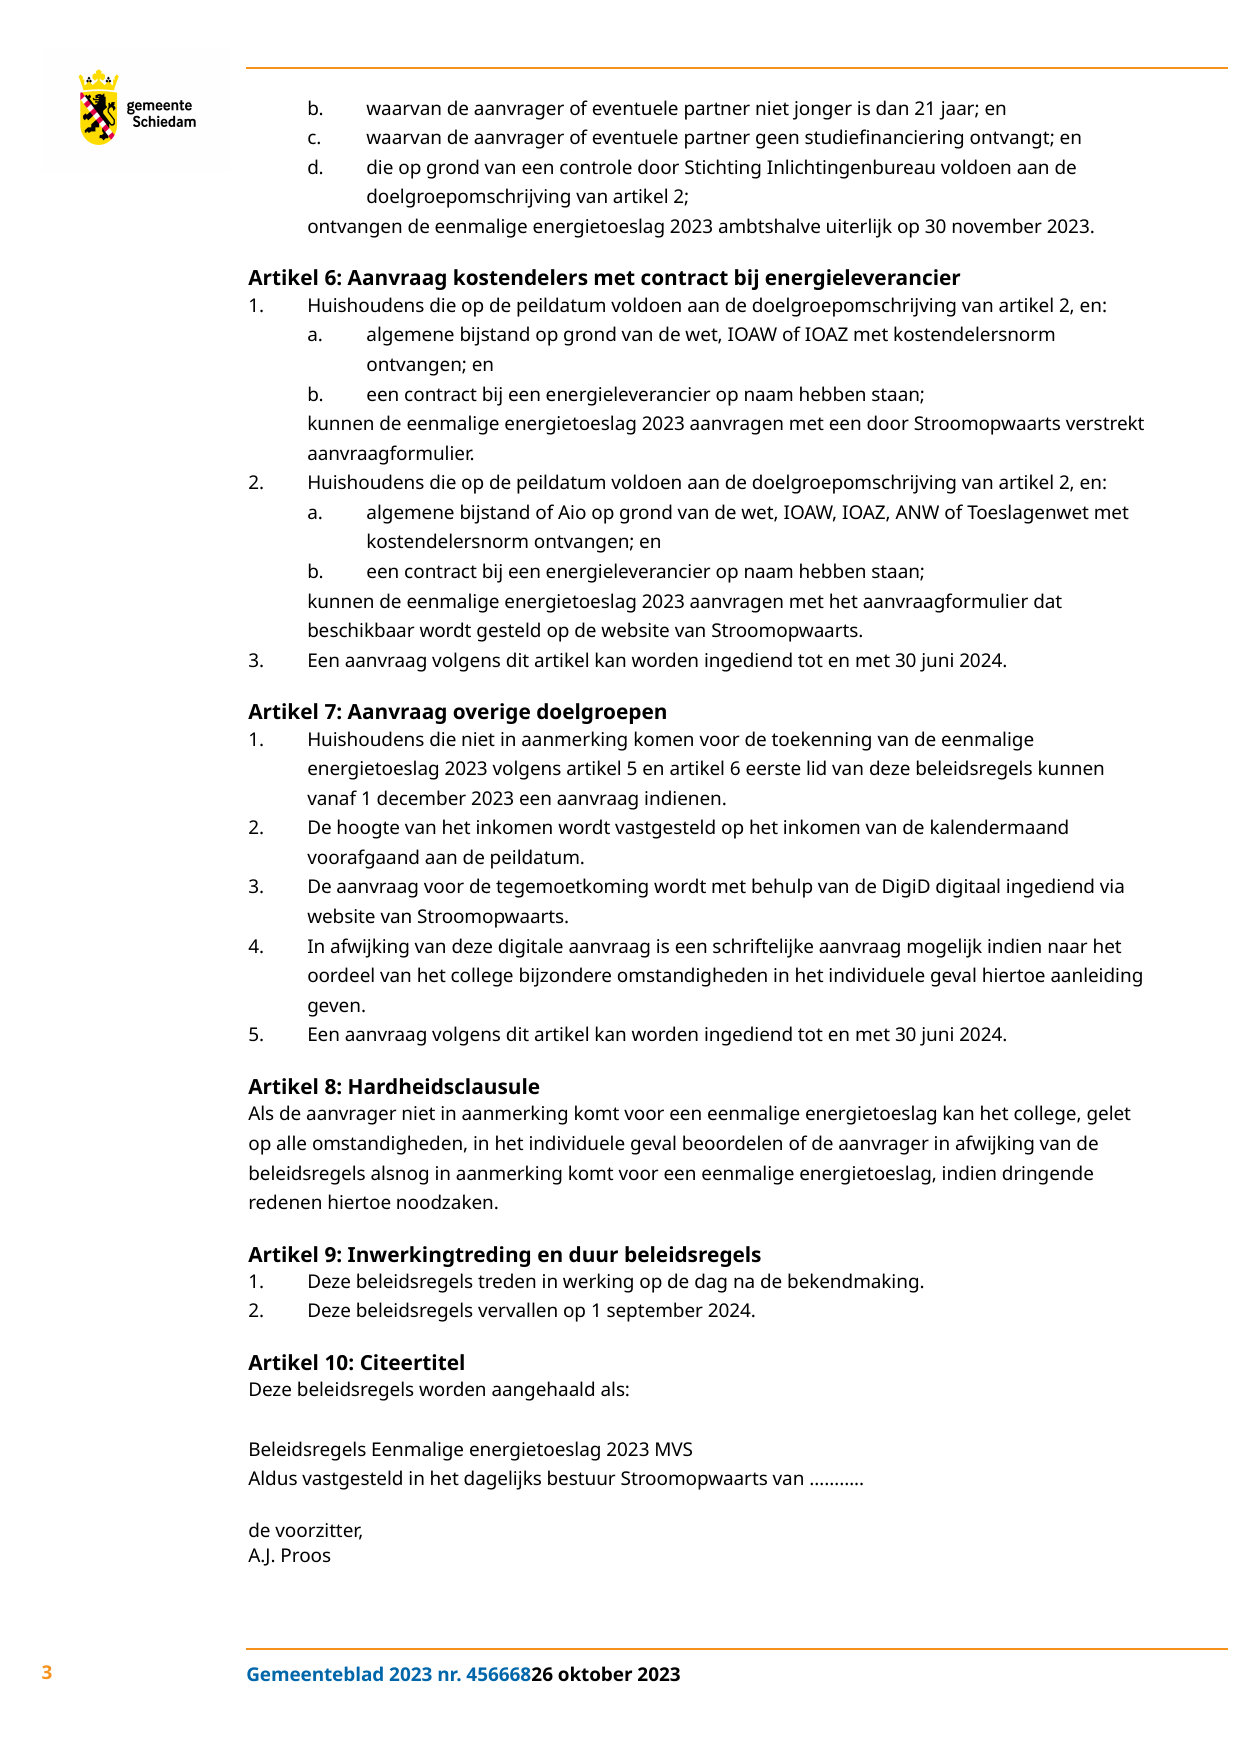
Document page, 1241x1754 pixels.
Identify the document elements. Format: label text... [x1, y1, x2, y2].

text de voorzitter, [248, 1517, 1152, 1542]
text Artikel 9: Inwerkingtreding en duur beleidsregels [248, 1240, 1152, 1268]
list waarvan de aanvrager of eventuele partner geen studiefinanciering ontvangt; en [307, 124, 1152, 150]
text Als de aanvrager niet in aanmerking komt voor een eenmalige energietoeslag kan het college, gelet op alle omstandigheden, in het individuele geval beoordelen of de aanvrager in afwijking van de beleidsregels alsnog in aanmerking komt voor een eenmalige energietoeslag, indien dringende redenen hiertoe noodzaken. [248, 1101, 1152, 1215]
text Artikel 6: Aanvraag kostendelers met contract bij energieleverancier [248, 263, 1152, 292]
list een contract bij een energieleverancier op naam hebben staan; [307, 558, 1152, 584]
list die op grond van een controle door Stichting Inlichtingenbureau voldoen aan de doelgroepomschrijving van artikel 2; [307, 154, 1152, 209]
list Een aanvraag volgens dit artikel kan worden ingediend tot en met 30 juni 2024. [248, 1022, 1152, 1047]
list Huishoudens die op de peildatum voldoen aan de doelgroepomschrijving van artikel 2, en: [248, 292, 1152, 318]
list kunnen de eenmalige energietoeslag 2023 aanvragen met het aanvraagformulier dat beschikbaar wordt gesteld op de website van Stroomopwaarts. [248, 588, 1152, 643]
text Artikel 7: Aanvraag overige doelgroepen [248, 697, 1152, 726]
text Beleidsregels Eenmalige energietoeslag 2023 MVS [248, 1436, 1152, 1461]
text Aldus vastgesteld in het dagelijks bestuur Stroomopwaarts van ……….. [248, 1465, 1152, 1491]
list Deze beleidsregels vervallen op 1 september 2024. [248, 1298, 1152, 1323]
text Artikel 10: Citeertitel [248, 1348, 1152, 1377]
text Deze beleidsregels worden aangehaald als: [248, 1377, 1152, 1402]
list In afwijking van deze digitale aanvraag is een schriftelijke aanvraag mogelijk indien naar het oordeel van het college bijzondere omstandigheden in het individuele geval hiertoe aanleiding geven. [248, 933, 1152, 1018]
list waarvan de aanvrager of eventuele partner niet jonger is dan 21 jaar; en [307, 95, 1152, 121]
list algemene bijstand op grond van de wet, IOAW of IOAZ met kostendelersnorm ontvangen; en [307, 322, 1152, 377]
list ontvangen de eenmalige energietoeslag 2023 ambtshalve uiterlijk op 30 november 2023. [248, 213, 1152, 239]
text A.J. Proos [248, 1542, 1152, 1568]
list De aanvraag voor de tegemoetkoming wordt met behulp van de DigiD digitaal ingediend via website van Stroomopwaarts. [248, 874, 1152, 929]
list kunnen de eenmalige energietoeslag 2023 aanvragen met een door Stroomopwaarts verstrekt aanvraagformulier. [248, 410, 1152, 466]
picture [41, 47, 231, 172]
list algemene bijstand of Aio op grond van de wet, IOAW, IOAZ, ANW of Toeslagenwet met kostendelersnorm ontvangen; en [307, 499, 1152, 554]
list De hoogte van het inkomen wordt vastgesteld op het inkomen van de kalendermaand voorafgaand aan de peildatum. [248, 814, 1152, 870]
list Huishoudens die niet in aanmerking komen voor de toekenning van de eenmalige energietoeslag 2023 volgens artikel 5 en artikel 6 eerste lid van deze beleidsregels kunnen vanaf 1 december 2023 een aanvraag indienen. [248, 726, 1152, 811]
list Een aanvraag volgens dit artikel kan worden ingediend tot en met 30 juni 2024. [248, 647, 1152, 673]
list een contract bij een energieleverancier op naam hebben staan; [307, 381, 1152, 406]
list Huishoudens die op de peildatum voldoen aan de doelgroepomschrijving van artikel 2, en: [248, 469, 1152, 495]
text Artikel 8: Hardheidsclausule [248, 1072, 1152, 1101]
list Deze beleidsregels treden in werking op de dag na de bekendmaking. [248, 1268, 1152, 1294]
